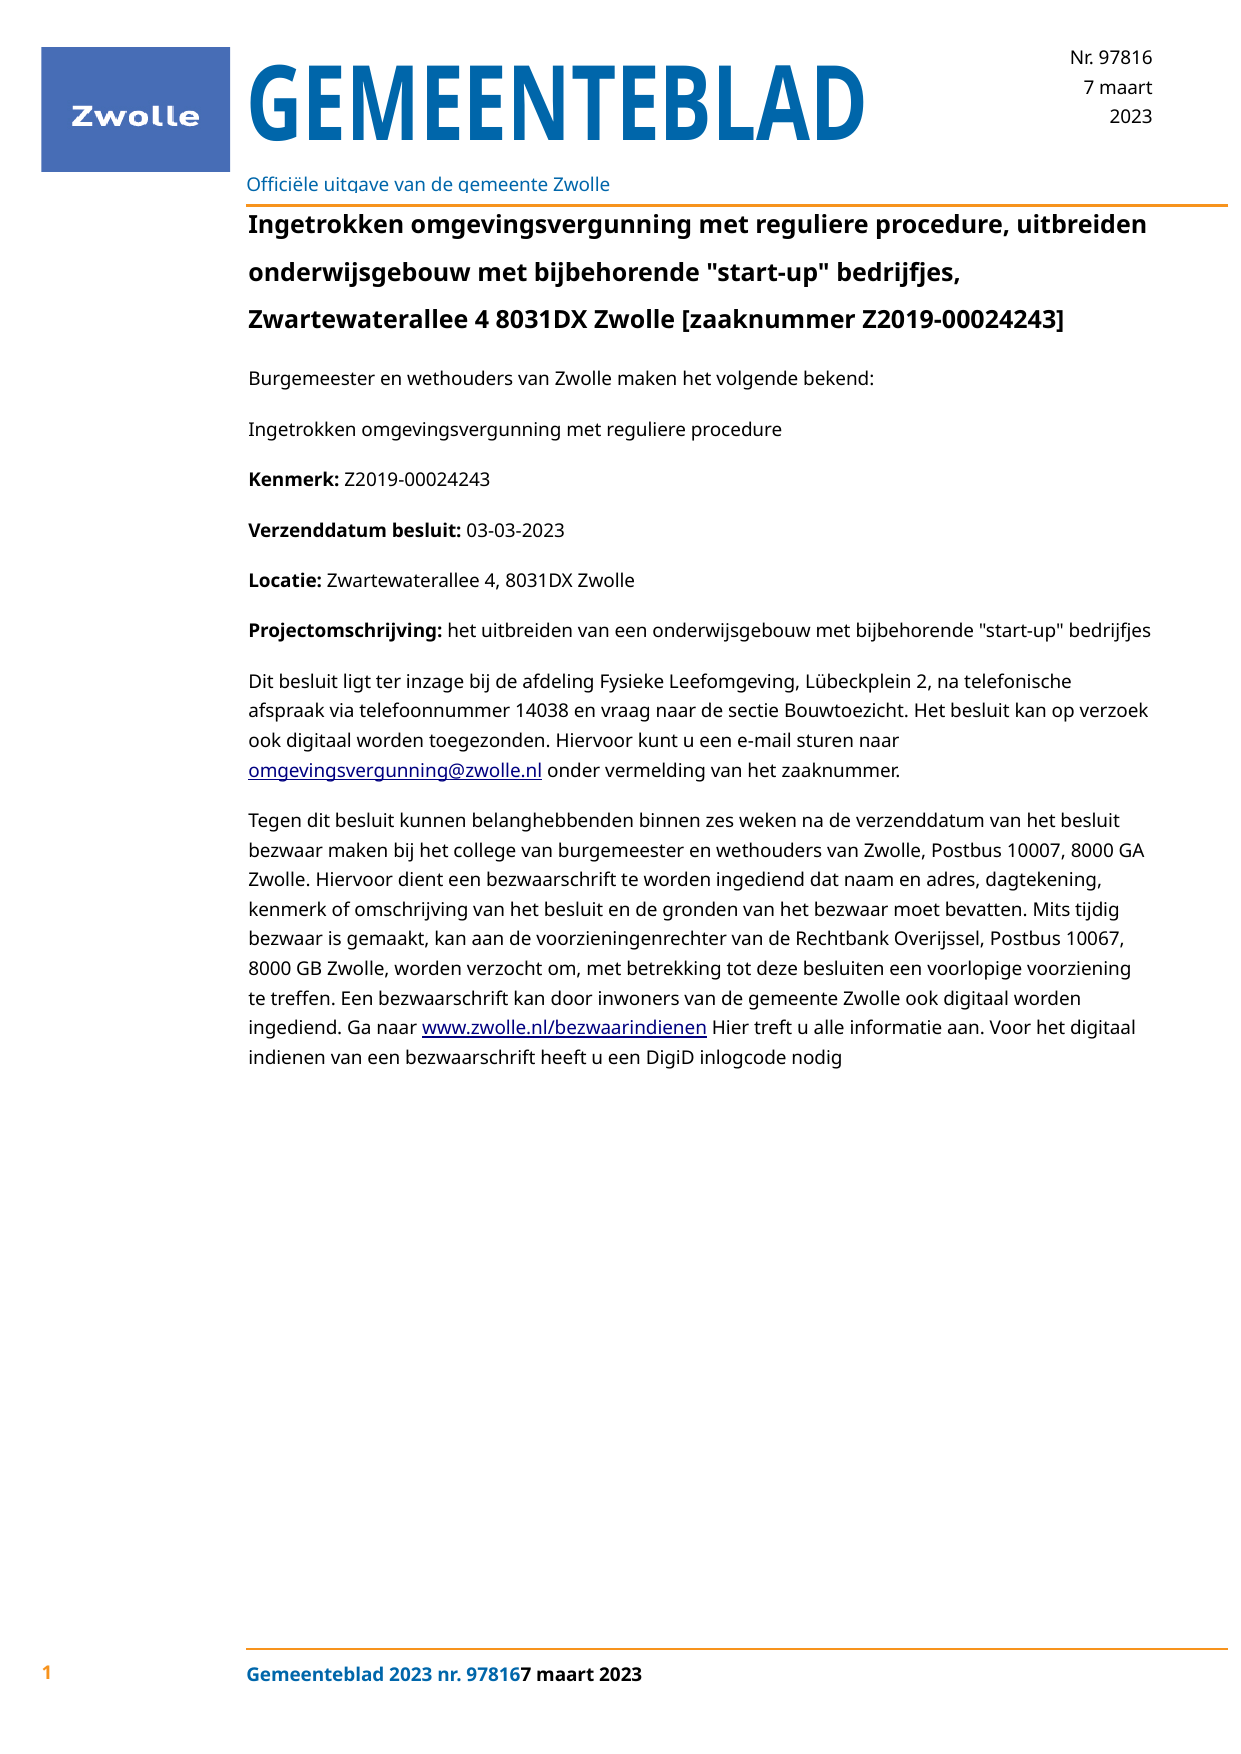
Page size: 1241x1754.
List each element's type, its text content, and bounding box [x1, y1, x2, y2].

text Ingetrokken omgevingsvergunning met reguliere procedure [248, 416, 1152, 442]
text Kenmerk: Z2019-00024243 [248, 466, 1152, 492]
text Locatie: Zwartewaterallee 4, 8031DX Zwolle [248, 567, 1152, 593]
text Burgemeester en wethouders van Zwolle maken het volgende bekend: [248, 366, 1152, 391]
text Projectomschrijving: het uitbreiden van een onderwijsgebouw met bijbehorende "start-up" bedrijfjes [248, 618, 1152, 643]
picture [41, 47, 231, 172]
text Verzenddatum besluit: 03-03-2023 [248, 517, 1152, 542]
text Tegen dit besluit kunnen belanghebbenden binnen zes weken na de verzenddatum van het besluit bezwaar maken bij het college van burgemeester en wethouders van Zwolle, Postbus 10007, 8000 GA Zwolle. Hiervoor dient een bezwaarschrift te worden ingediend dat naam en adres, dagtekening, kenmerk of omschrijving van het besluit en de gronden van het bezwaar moet bevatten. Mits tijdig bezwaar is gemaakt, kan aan de voorzieningenrechter van de Rechtbank Overijssel, Postbus 10067, 8000 GB Zwolle, worden verzocht om, met betrekking tot deze besluiten een voorlopige voorziening te treffen. Een bezwaarschrift kan door inwoners van de gemeente Zwolle ook digitaal worden ingediend. Ga naar www.zwolle.nl/bezwaarindienen Hier treft u alle informatie aan. Voor het digitaal indienen van een bezwaarschrift heeft u een DigiD inlogcode nodig [248, 807, 1152, 1069]
text Dit besluit ligt ter inzage bij de afdeling Fysieke Leefomgeving, Lübeckplein 2, na telefonische afspraak via telefoonnummer 14038 en vraag naar de sectie Bouwtoezicht. Het besluit kan op verzoek ook digitaal worden toegezonden. Hiervoor kunt u een e-mail sturen naar omgevingsvergunning@zwolle.nl onder vermelding van het zaaknummer. [248, 668, 1152, 782]
text Ingetrokken omgevingsvergunning met reguliere procedure, uitbreiden onderwijsgebouw met bijbehorende "start-up" bedrijfjes, Zwartewaterallee 4 8031DX Zwolle [zaaknummer Z2019-00024243] [248, 207, 1152, 336]
